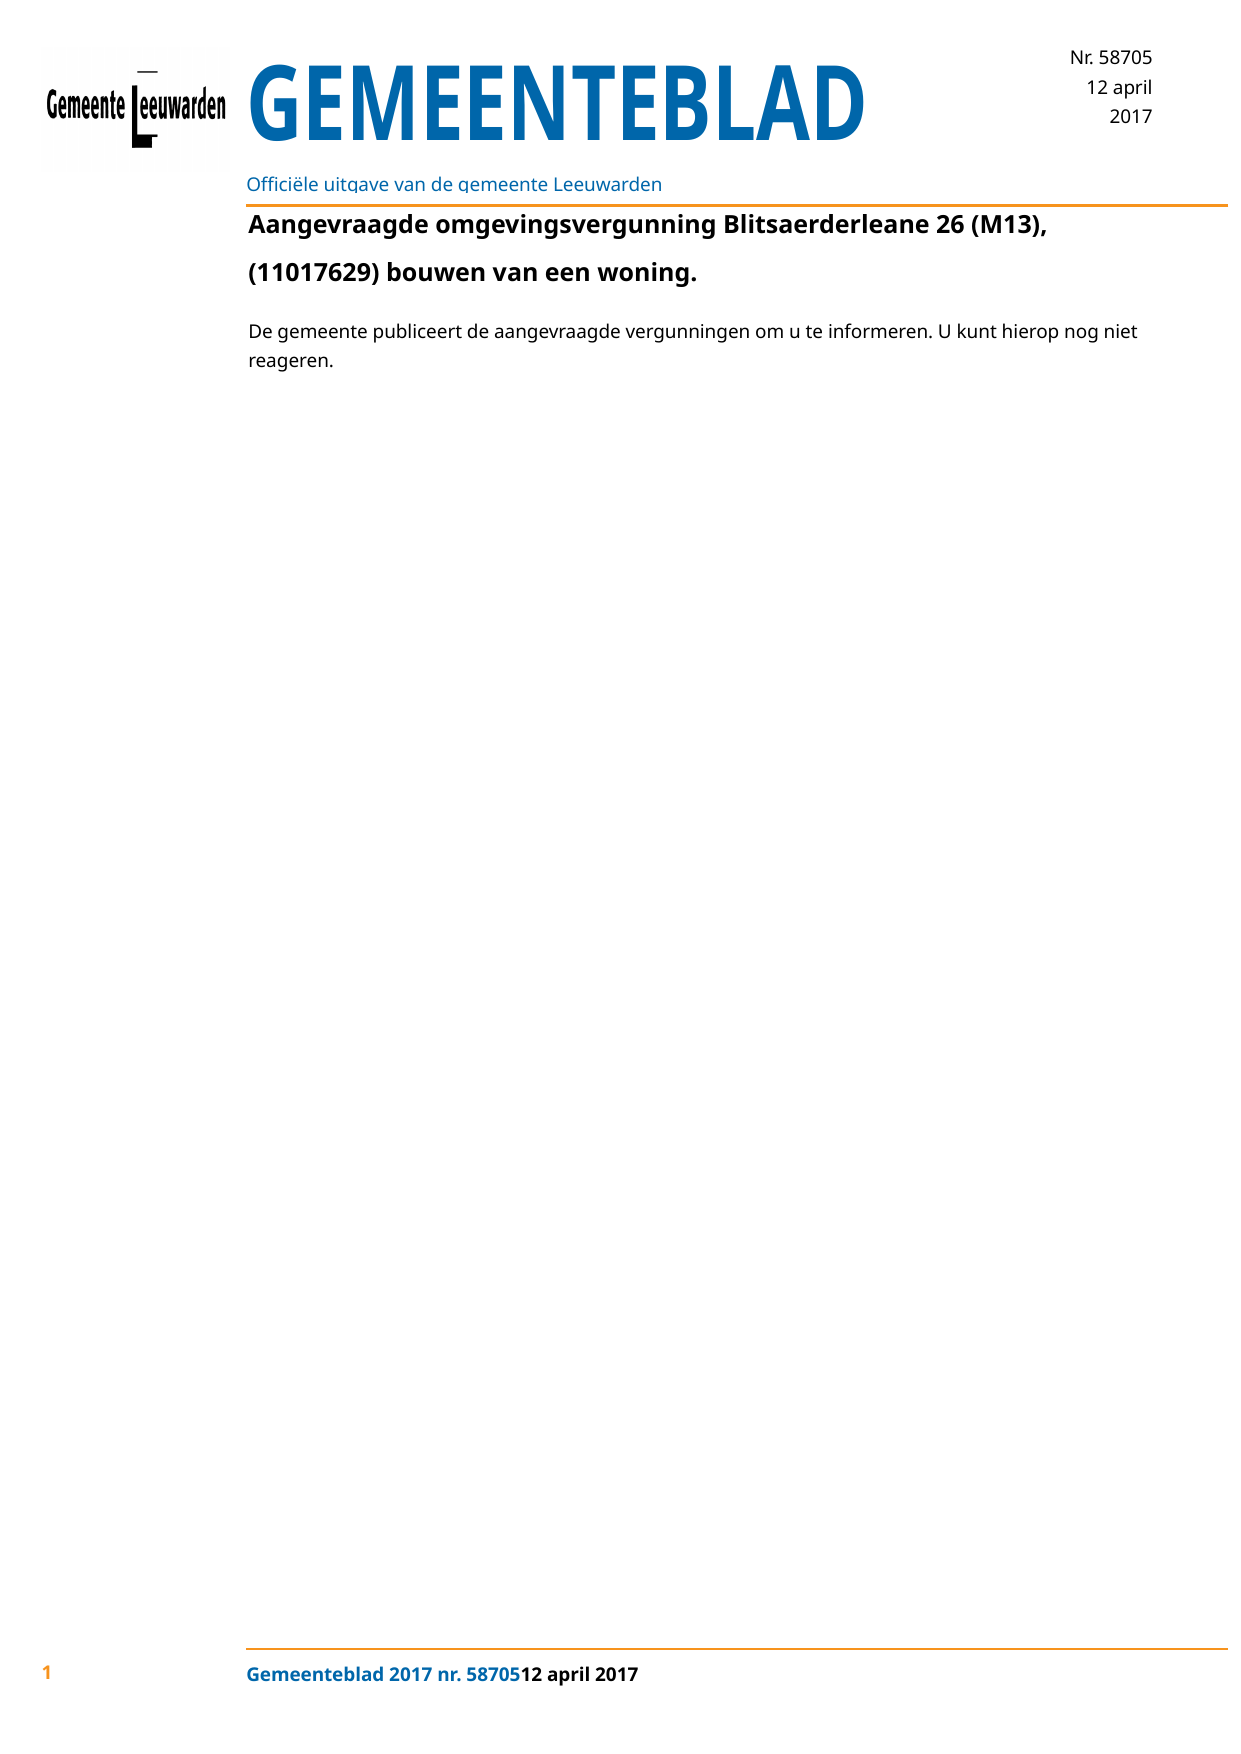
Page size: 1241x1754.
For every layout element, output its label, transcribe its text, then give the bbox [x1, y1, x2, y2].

text De gemeente publiceert de aangevraagde vergunningen om u te informeren. U kunt hierop nog niet reageren. [248, 318, 1152, 373]
text Aangevraagde omgevingsvergunning Blitsaerderleane 26 (M13), (11017629) bouwen van een woning. [248, 207, 1152, 288]
picture [41, 47, 231, 172]
